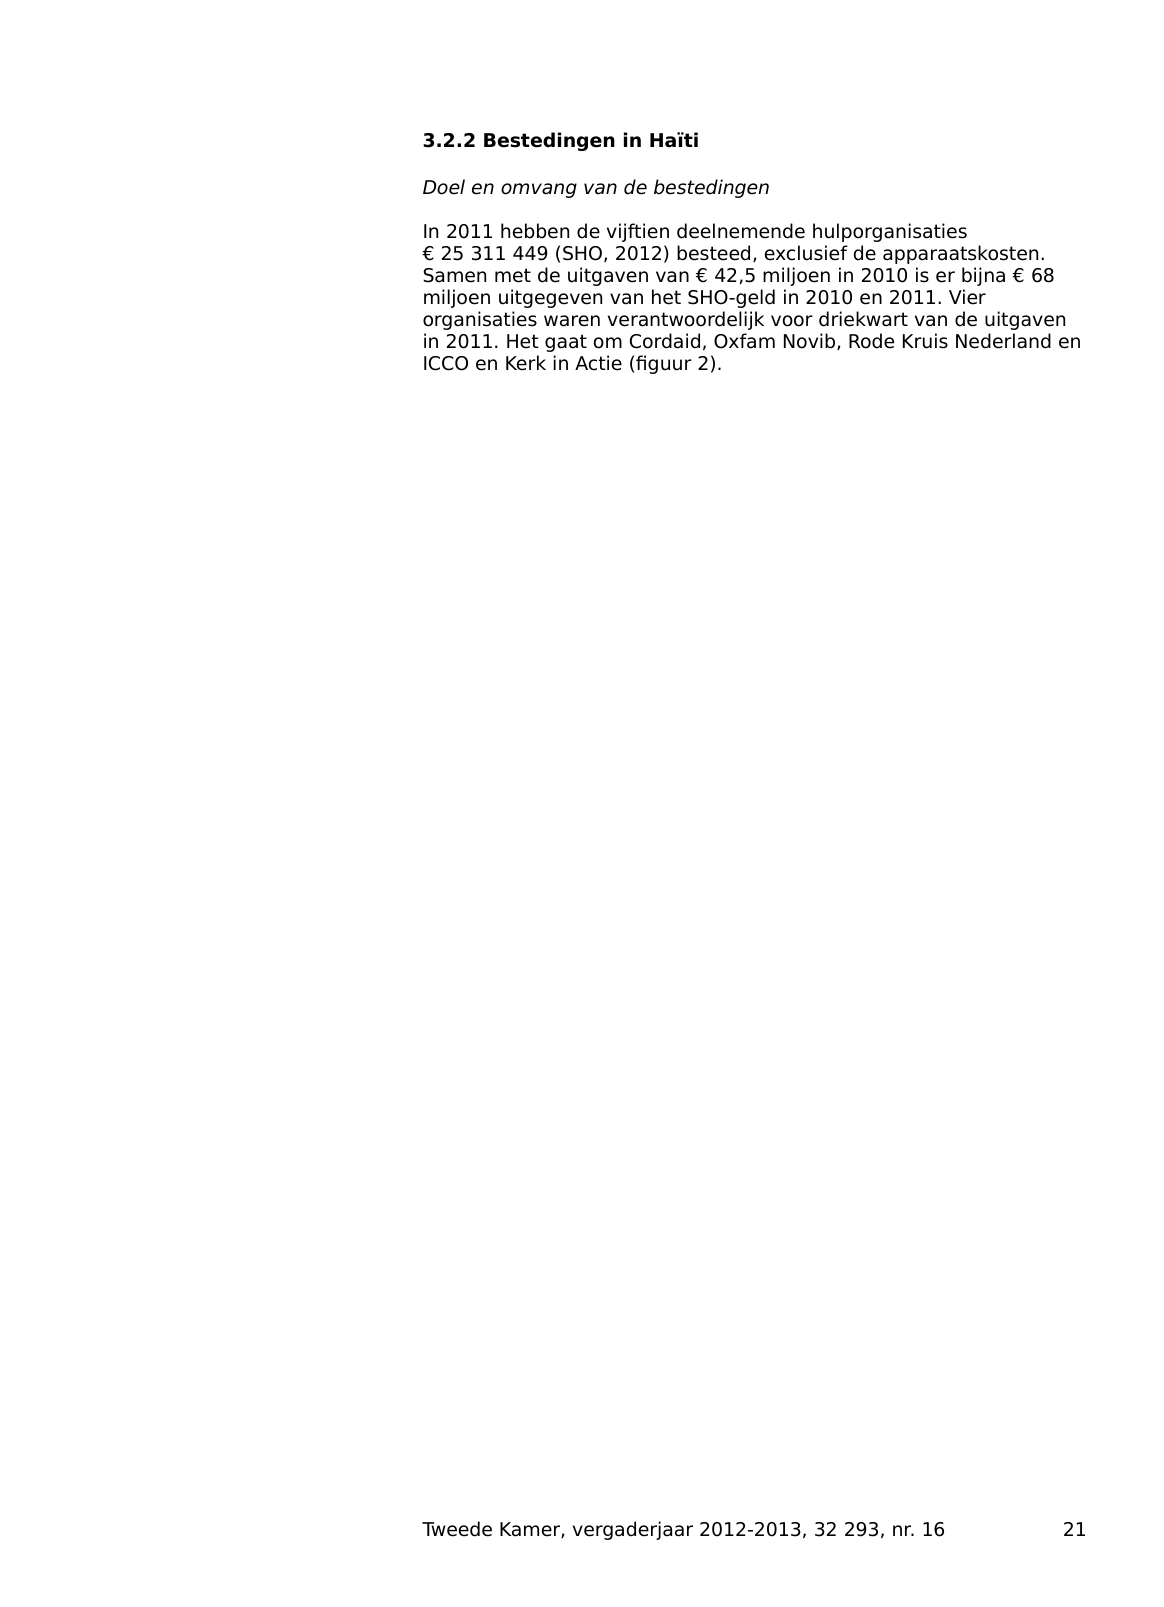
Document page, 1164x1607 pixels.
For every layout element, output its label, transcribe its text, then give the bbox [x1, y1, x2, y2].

text In 2011 hebben de vijftien deelnemende hulporganisaties € 25 311 449 (SHO, 2012) besteed, exclusief de apparaatskosten. Samen met de uitgaven van € 42,5 miljoen in 2010 is er bijna € 68 miljoen uitgegeven van het SHO-geld in 2010 en 2011. Vier organisaties waren verantwoordelijk voor driekwart van de uitgaven in 2011. Het gaat om Cordaid, Oxfam Novib, Rode Kruis Nederland en ICCO en Kerk in Actie (figuur 2). [422, 221, 1087, 375]
subtitle Doel en omvang van de bestedingen [422, 177, 1087, 199]
subtitle 3.2.2 Bestedingen in Haïti [422, 130, 1087, 152]
